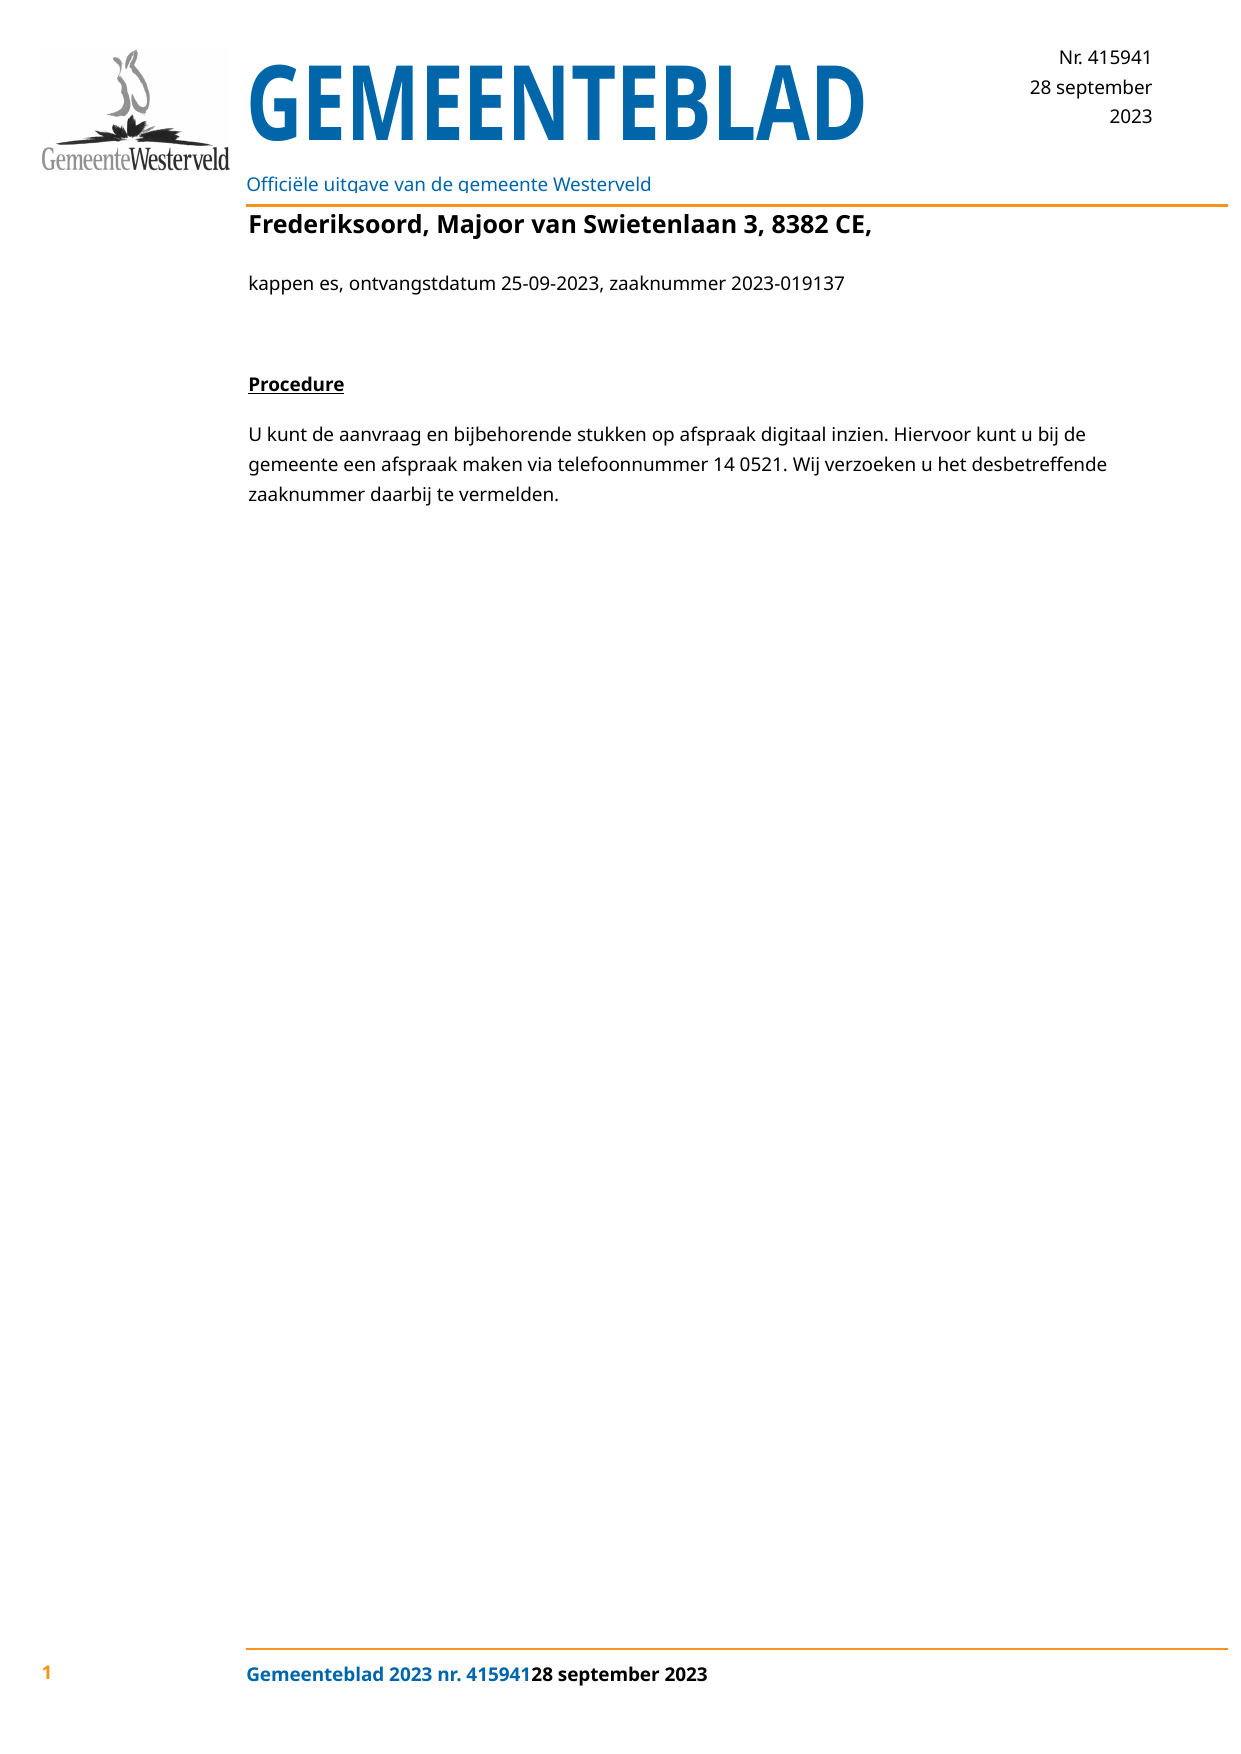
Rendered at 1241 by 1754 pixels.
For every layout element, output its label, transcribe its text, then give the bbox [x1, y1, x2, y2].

text kappen es, ontvangstdatum 25-09-2023, zaaknummer 2023-019137 [248, 270, 1152, 296]
text Frederiksoord, Majoor van Swietenlaan 3, 8382 CE, [248, 207, 1152, 241]
text Procedure [248, 371, 1152, 397]
text U kunt de aanvraag en bijbehorende stukken op afspraak digitaal inzien. Hiervoor kunt u bij de gemeente een afspraak maken via telefoonnummer 14 0521. Wij verzoeken u het desbetreffende zaaknummer daarbij te vermelden. [248, 422, 1152, 506]
picture [41, 47, 231, 172]
